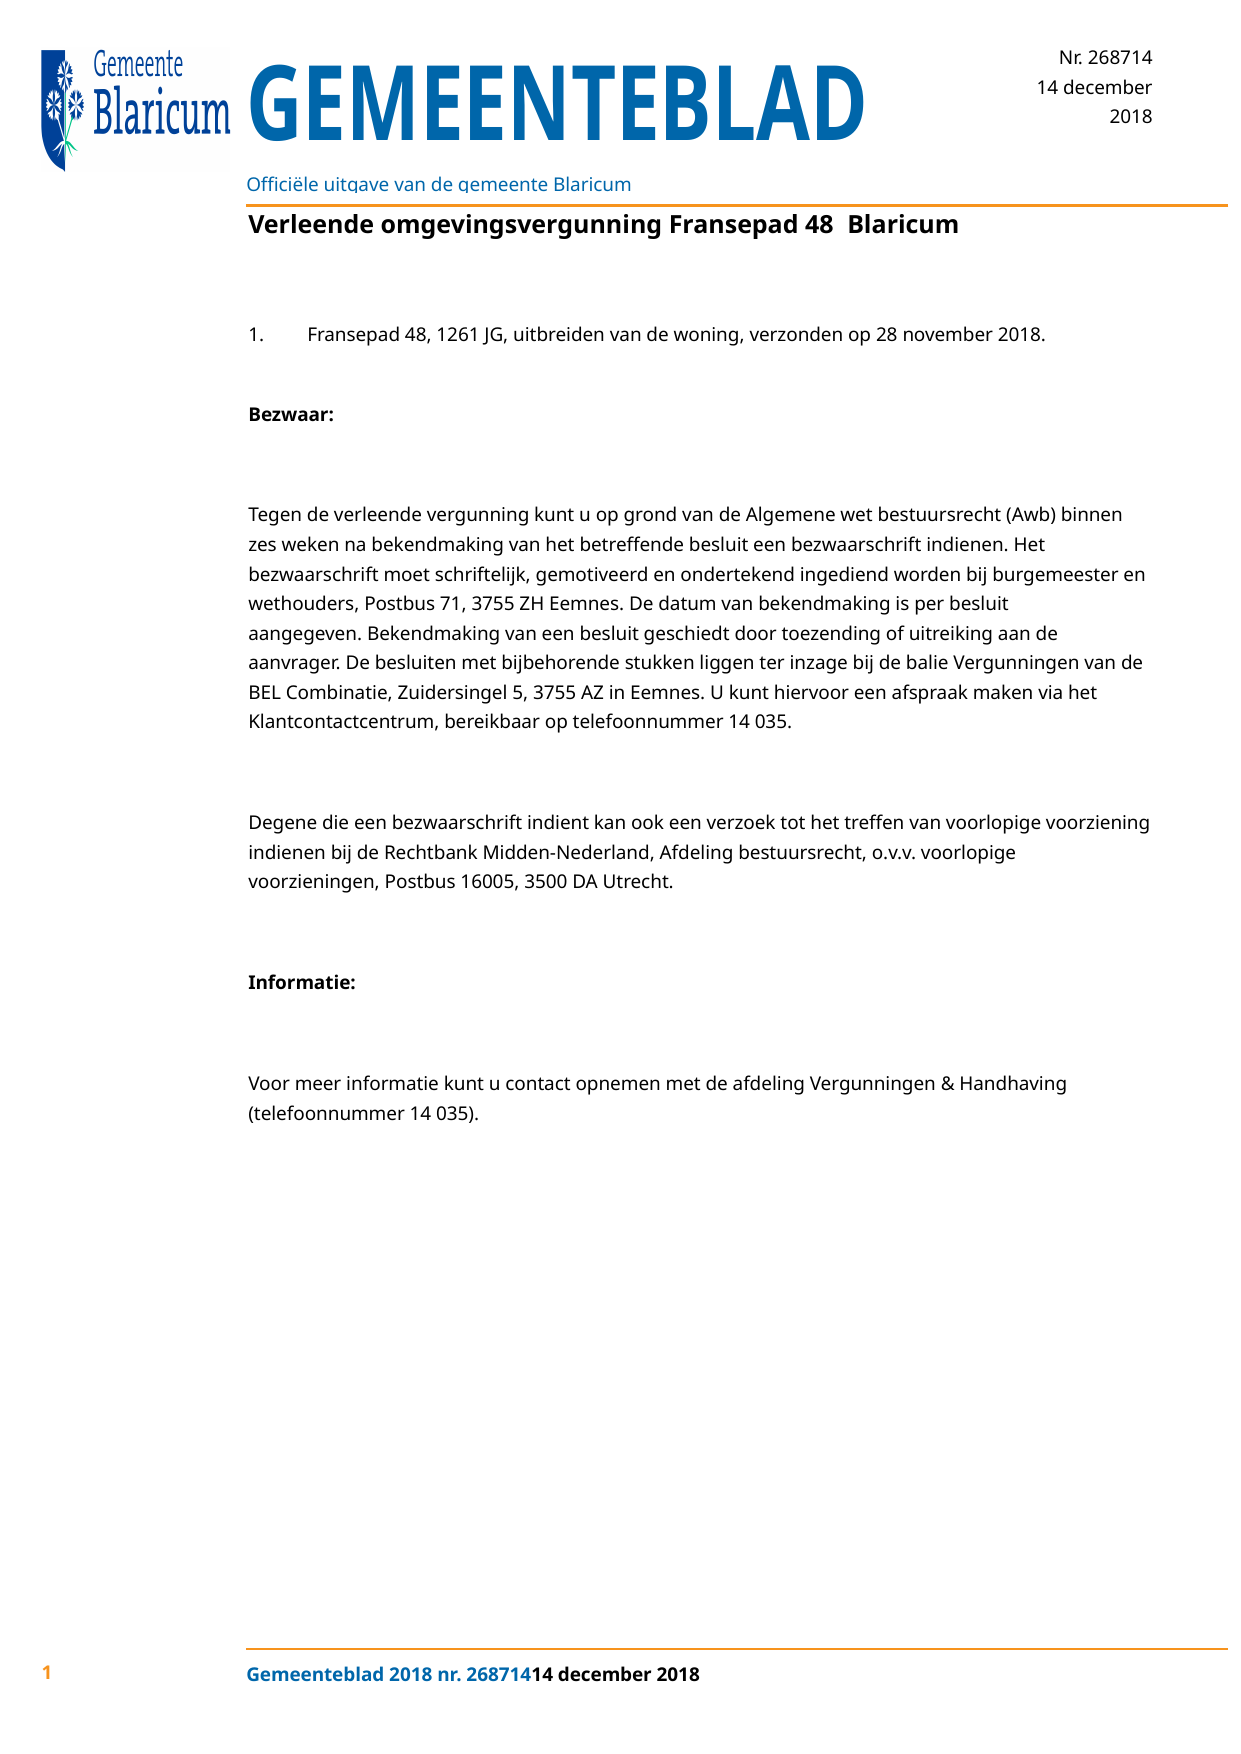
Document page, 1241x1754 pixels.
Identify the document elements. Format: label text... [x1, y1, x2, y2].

text Tegen de verleende vergunning kunt u op grond van de Algemene wet bestuursrecht (Awb) binnen zes weken na bekendmaking van het betreffende besluit een bezwaarschrift indienen. Het bezwaarschrift moet schriftelijk, gemotiveerd en ondertekend ingediend worden bij burgemeester en wethouders, Postbus 71, 3755 ZH Eemnes. De datum van bekendmaking is per besluit aangegeven. Bekendmaking van een besluit geschiedt door toezending of uitreiking aan de aanvrager. De besluiten met bijbehorende stukken liggen ter inzage bij de balie Vergunningen van de BEL Combinatie, Zuidersingel 5, 3755 AZ in Eemnes. U kunt hiervoor een afspraak maken via het Klantcontactcentrum, bereikbaar op telefoonnummer 14 035. [248, 502, 1152, 734]
picture [41, 47, 231, 172]
text Voor meer informatie kunt u contact opnemen met de afdeling Vergunningen & Handhaving (telefoonnummer 14 035). [248, 1070, 1152, 1126]
text Bezwaar: [248, 401, 1152, 426]
text Degene die een bezwaarschrift indient kan ook een verzoek tot het treffen van voorlopige voorziening indienen bij de Rechtbank Midden-Nederland, Afdeling bestuursrecht, o.v.v. voorlopige voorzieningen, Postbus 16005, 3500 DA Utrecht. [248, 809, 1152, 894]
list Fransepad 48, 1261 JG, uitbreiden van de woning, verzonden op 28 november 2018. [248, 321, 1152, 346]
text Verleende omgevingsvergunning Fransepad 48 Blaricum [248, 207, 1152, 241]
text Informatie: [248, 969, 1152, 995]
